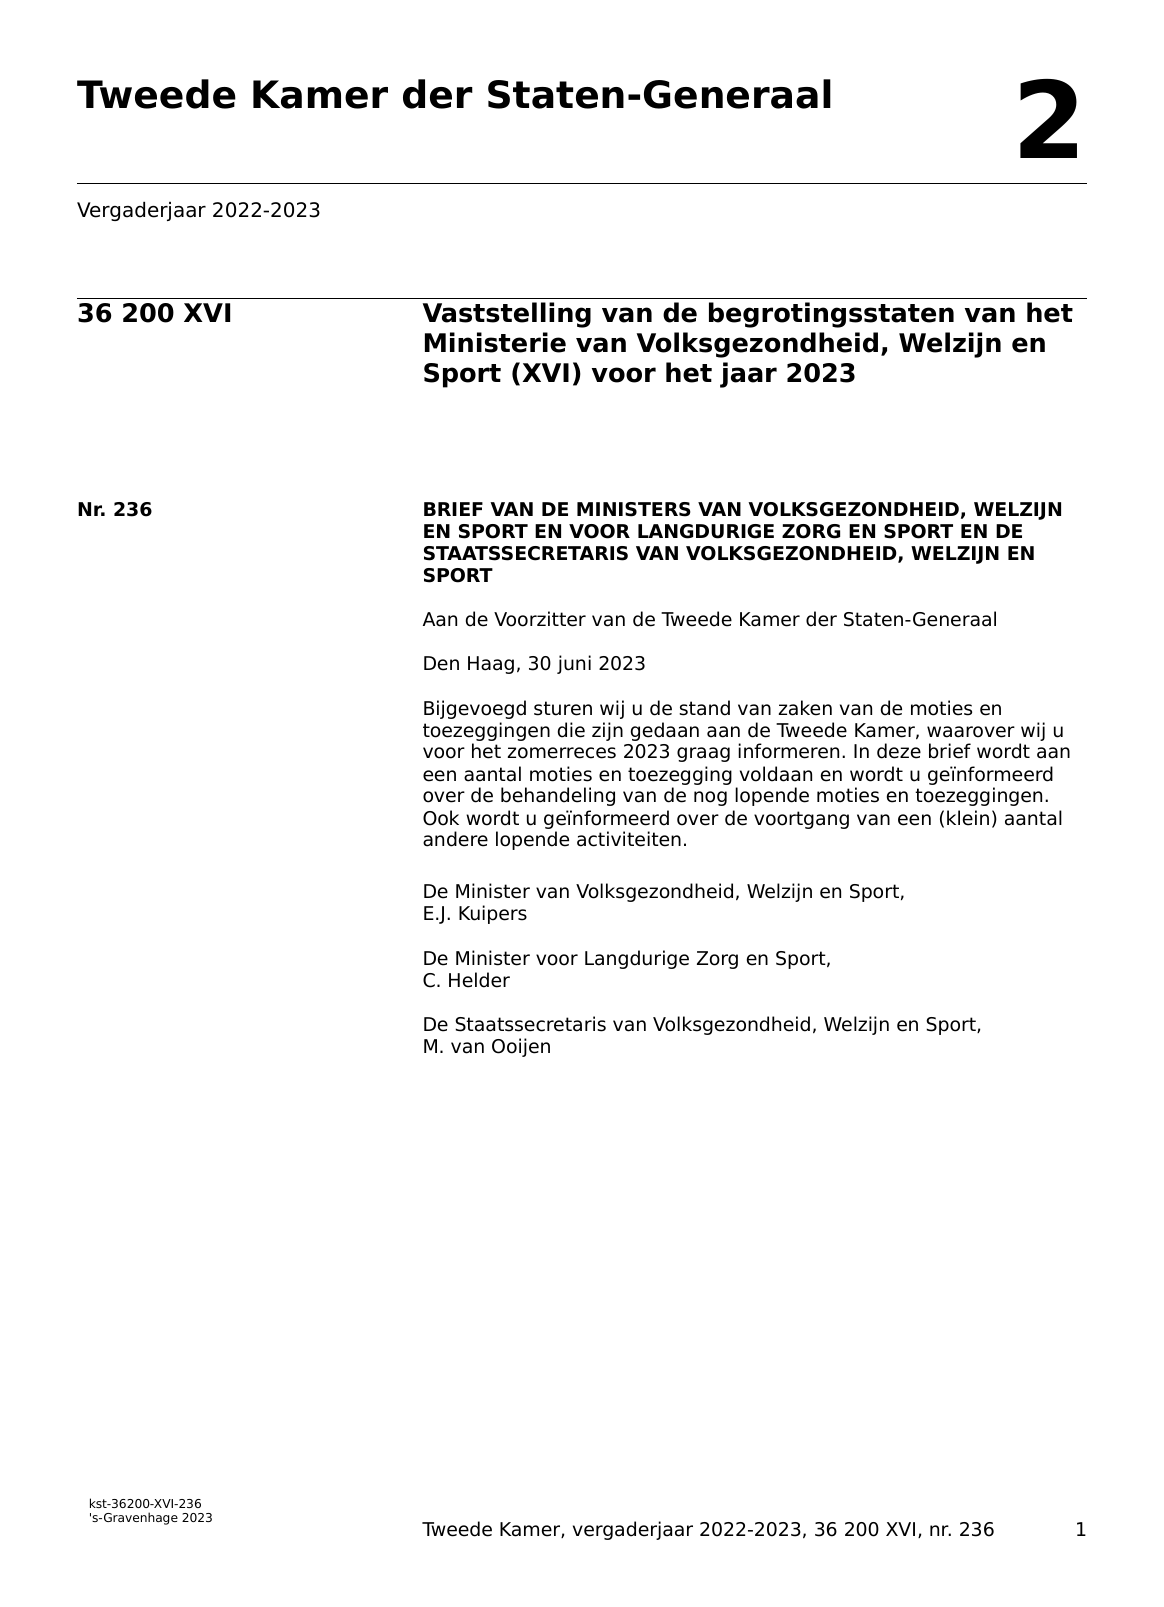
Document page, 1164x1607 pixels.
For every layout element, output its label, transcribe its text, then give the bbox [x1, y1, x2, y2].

text 's-Gravenhage 2023 [88, 1511, 323, 1525]
text De Minister van Volksgezondheid, Welzijn en Sport, E.J. Kuipers [422, 881, 1087, 925]
subtitle Nr. 236 BRIEF VAN DE MINISTERS VAN VOLKSGEZONDHEID, WELZIJN EN SPORT EN VOOR LANGDURIGE ZORG EN SPORT EN DE STAATSSECRETARIS VAN VOLKSGEZONDHEID, WELZIJN EN SPORT [77, 499, 1087, 587]
text De Staatssecretaris van Volksgezondheid, Welzijn en Sport, M. van Ooijen [422, 1014, 1087, 1058]
table_header 2 [886, 59, 1087, 183]
text kst-36200-XVI-236 [88, 1497, 323, 1511]
table_cell Vergaderjaar 2022-2023 [77, 184, 1087, 298]
text Den Haag, 30 juni 2023 [422, 653, 1087, 675]
table_header Tweede Kamer der Staten-Generaal [77, 59, 886, 183]
text Aan de Voorzitter van de Tweede Kamer der Staten-Generaal [422, 609, 1087, 631]
text Bijgevoegd sturen wij u de stand van zaken van de moties en toezeggingen die zijn gedaan aan de Tweede Kamer, waarover wij u voor het zomerreces 2023 graag informeren. In deze brief wordt aan een aantal moties en toezegging voldaan en wordt u geïnformeerd over de behandeling van de nog lopende moties en toezeggingen. Ook wordt u geïnformeerd over de voortgang van een (klein) aantal andere lopende activiteiten. [422, 697, 1087, 851]
subtitle 36 200 XVI Vaststelling van de begrotingsstaten van het Ministerie van Volksgezondheid, Welzijn en Sport (XVI) voor het jaar 2023 [77, 299, 1087, 388]
text De Minister voor Langdurige Zorg en Sport, C. Helder [422, 947, 1087, 991]
